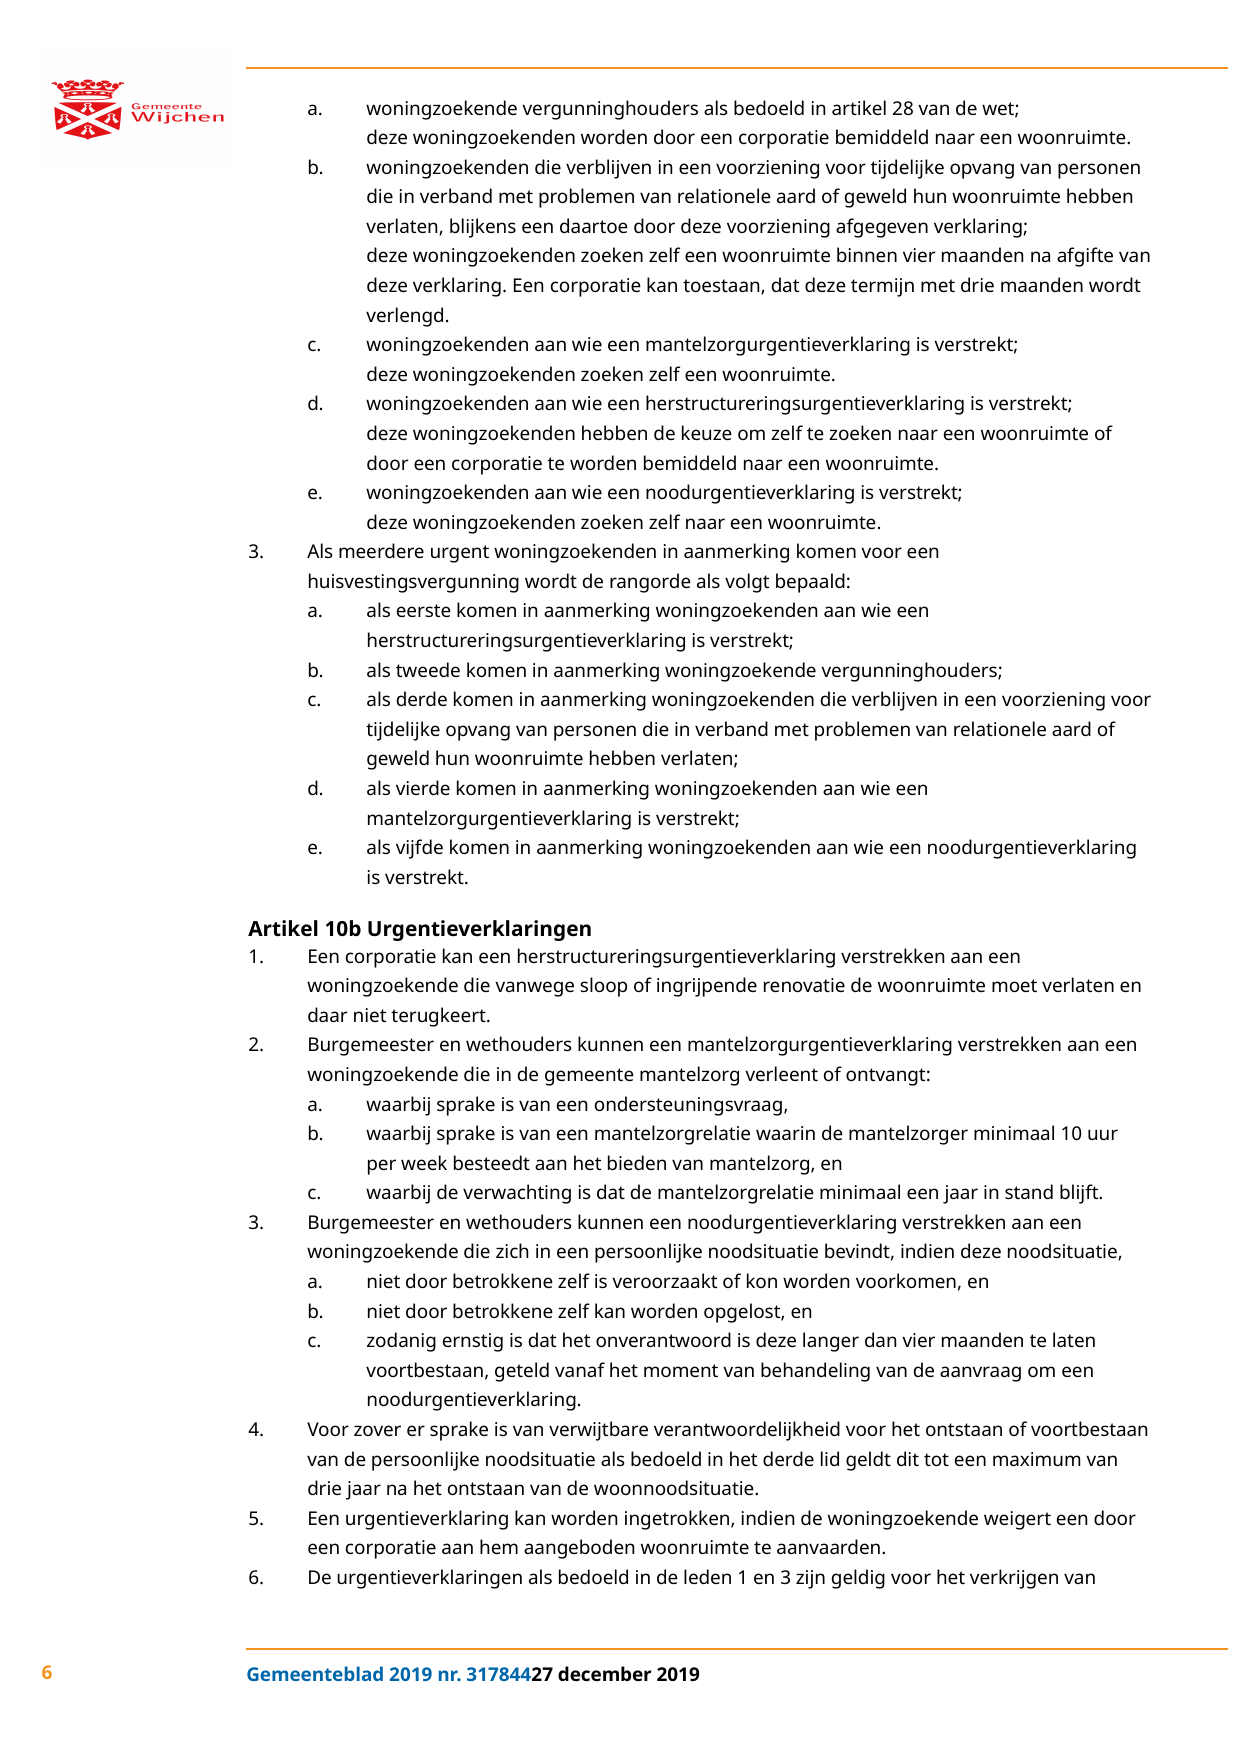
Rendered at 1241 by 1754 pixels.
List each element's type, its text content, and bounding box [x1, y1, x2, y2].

list niet door betrokkene zelf is veroorzaakt of kon worden voorkomen, en [307, 1268, 1152, 1294]
list De urgentieverklaringen als bedoeld in de leden 1 en 3 zijn geldig voor het verkrijgen van [248, 1564, 1152, 1590]
list Als meerdere urgent woningzoekenden in aanmerking komen voor een huisvestingsvergunning wordt de rangorde als volgt bepaald: [248, 538, 1152, 594]
list deze woningzoekenden hebben de keuze om zelf te zoeken naar een woonruimte of door een corporatie te worden bemiddeld naar een woonruimte. [307, 420, 1152, 476]
list zodanig ernstig is dat het onverantwoord is deze langer dan vier maanden te laten voortbestaan, geteld vanaf het moment van behandeling van de aanvraag om een noodurgentieverklaring. [307, 1327, 1152, 1412]
list deze woningzoekenden zoeken zelf een woonruimte binnen vier maanden na afgifte van deze verklaring. Een corporatie kan toestaan, dat deze termijn met drie maanden wordt verlengd. [307, 243, 1152, 328]
list Burgemeester en wethouders kunnen een mantelzorgurgentieverklaring verstrekken aan een woningzoekende die in de gemeente mantelzorg verleent of ontvangt: [248, 1032, 1152, 1087]
list woningzoekenden die verblijven in een voorziening voor tijdelijke opvang van personen die in verband met problemen van relationele aard of geweld hun woonruimte hebben verlaten, blijkens een daartoe door deze voorziening afgegeven verklaring; [307, 154, 1152, 239]
list Voor zover er sprake is van verwijtbare verantwoordelijkheid voor het ontstaan of voortbestaan van de persoonlijke noodsituatie als bedoeld in het derde lid geldt dit tot een maximum van drie jaar na het ontstaan van de woonnoodsituatie. [248, 1416, 1152, 1501]
list deze woningzoekenden zoeken zelf een woonruimte. [307, 361, 1152, 387]
list waarbij sprake is van een ondersteuningsvraag, [307, 1091, 1152, 1116]
list woningzoekenden aan wie een mantelzorgurgentieverklaring is verstrekt; [307, 331, 1152, 357]
list als tweede komen in aanmerking woningzoekende vergunninghouders; [307, 657, 1152, 683]
list waarbij sprake is van een mantelzorgrelatie waarin de mantelzorger minimaal 10 uur per week besteedt aan het bieden van mantelzorg, en [307, 1120, 1152, 1176]
list woningzoekenden aan wie een noodurgentieverklaring is verstrekt; [307, 479, 1152, 505]
list niet door betrokkene zelf kan worden opgelost, en [307, 1298, 1152, 1323]
text Artikel 10b Urgentieverklaringen [248, 914, 1152, 943]
picture [41, 47, 231, 172]
list als derde komen in aanmerking woningzoekenden die verblijven in een voorziening voor tijdelijke opvang van personen die in verband met problemen van relationele aard of geweld hun woonruimte hebben verlaten; [307, 686, 1152, 771]
list Een corporatie kan een herstructureringsurgentieverklaring verstrekken aan een woningzoekende die vanwege sloop of ingrijpende renovatie de woonruimte moet verlaten en daar niet terugkeert. [248, 943, 1152, 1028]
list als vijfde komen in aanmerking woningzoekenden aan wie een noodurgentieverklaring is verstrekt. [307, 834, 1152, 890]
list als eerste komen in aanmerking woningzoekenden aan wie een herstructureringsurgentieverklaring is verstrekt; [307, 598, 1152, 653]
list Burgemeester en wethouders kunnen een noodurgentieverklaring verstrekken aan een woningzoekende die zich in een persoonlijke noodsituatie bevindt, indien deze noodsituatie, [248, 1209, 1152, 1264]
list deze woningzoekenden worden door een corporatie bemiddeld naar een woonruimte. [307, 124, 1152, 150]
list waarbij de verwachting is dat de mantelzorgrelatie minimaal een jaar in stand blijft. [307, 1179, 1152, 1205]
list Een urgentieverklaring kan worden ingetrokken, indien de woningzoekende weigert een door een corporatie aan hem aangeboden woonruimte te aanvaarden. [248, 1505, 1152, 1560]
list woningzoekenden aan wie een herstructureringsurgentieverklaring is verstrekt; [307, 391, 1152, 416]
list woningzoekende vergunninghouders als bedoeld in artikel 28 van de wet; [307, 95, 1152, 121]
list als vierde komen in aanmerking woningzoekenden aan wie een mantelzorgurgentieverklaring is verstrekt; [307, 775, 1152, 831]
list deze woningzoekenden zoeken zelf naar een woonruimte. [307, 509, 1152, 535]
